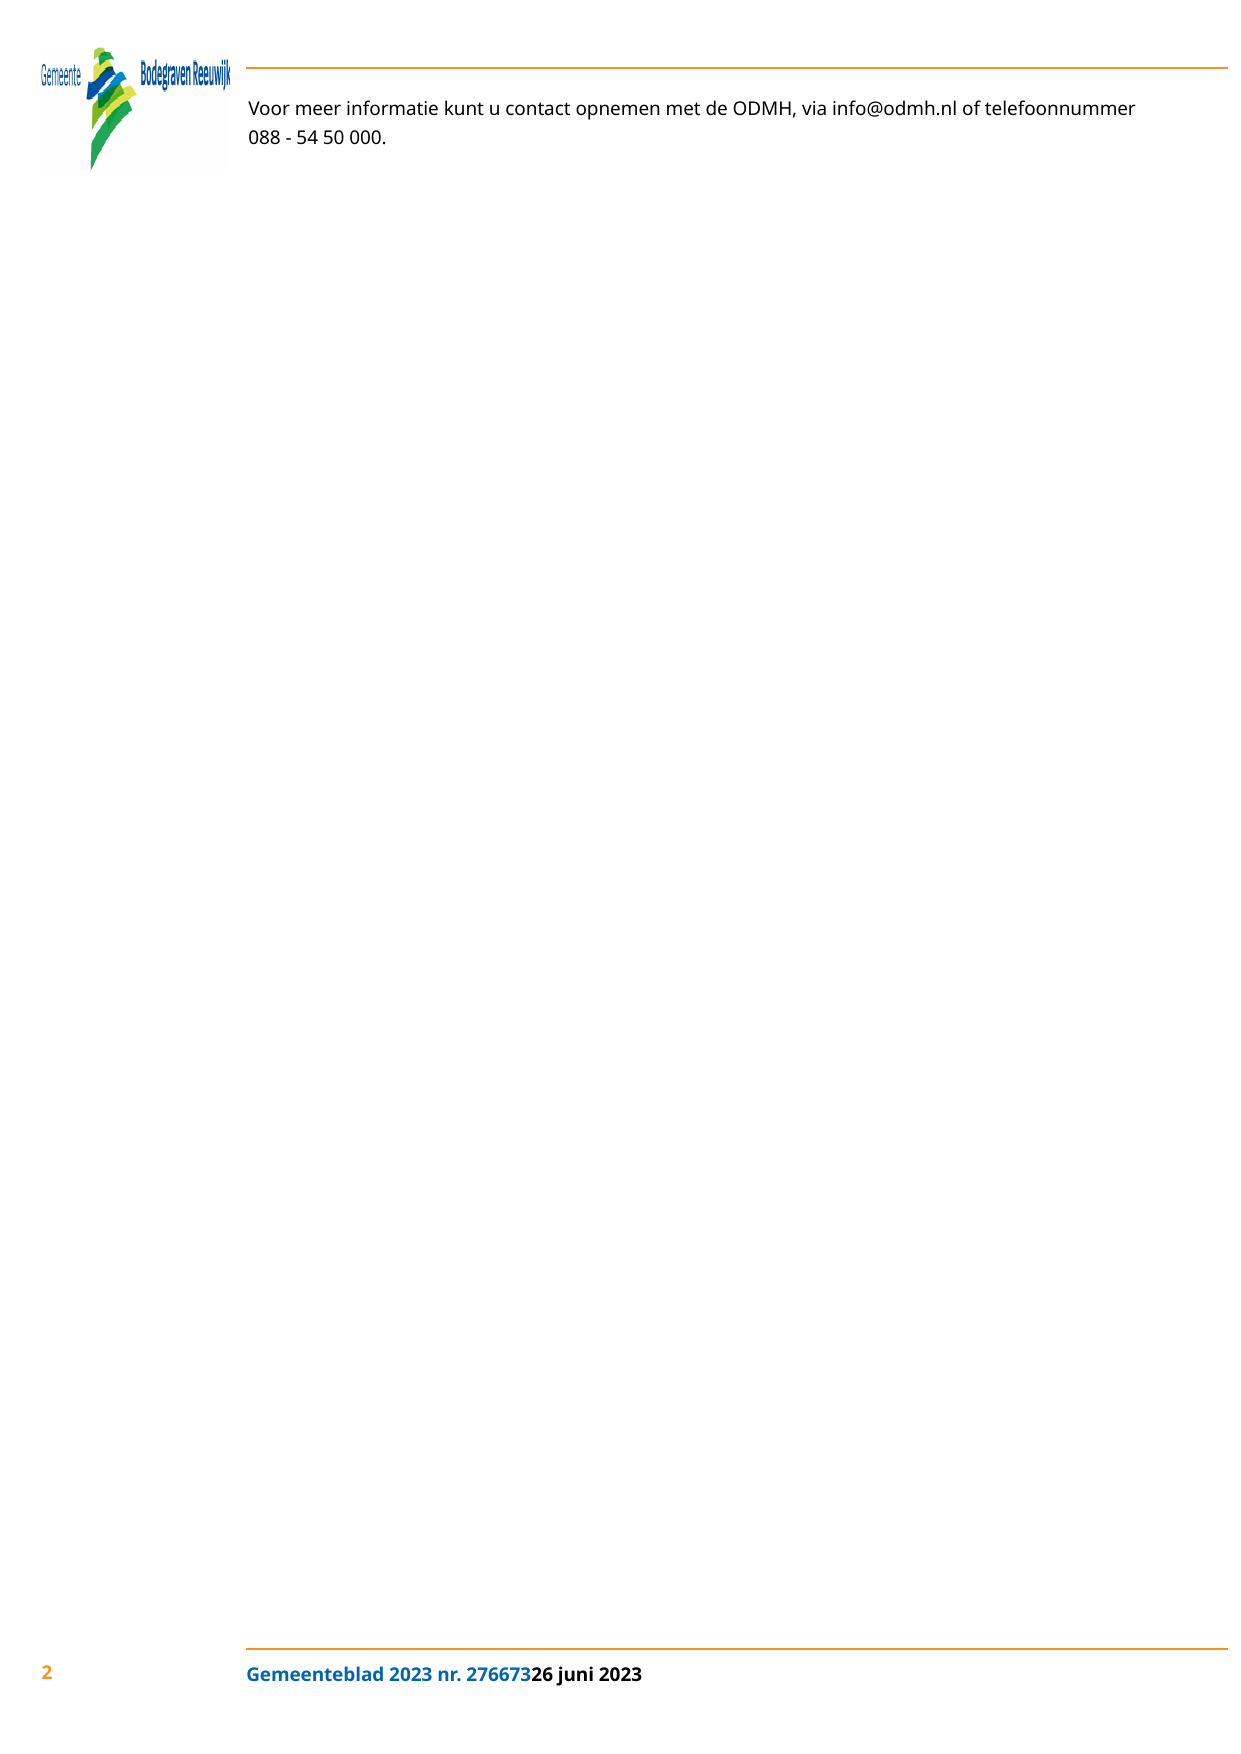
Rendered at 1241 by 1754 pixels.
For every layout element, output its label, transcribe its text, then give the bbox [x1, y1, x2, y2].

text Voor meer informatie kunt u contact opnemen met de ODMH, via info@odmh.nl of telefoonnummer 088 - 54 50 000. [248, 95, 1152, 150]
picture [41, 47, 231, 172]
